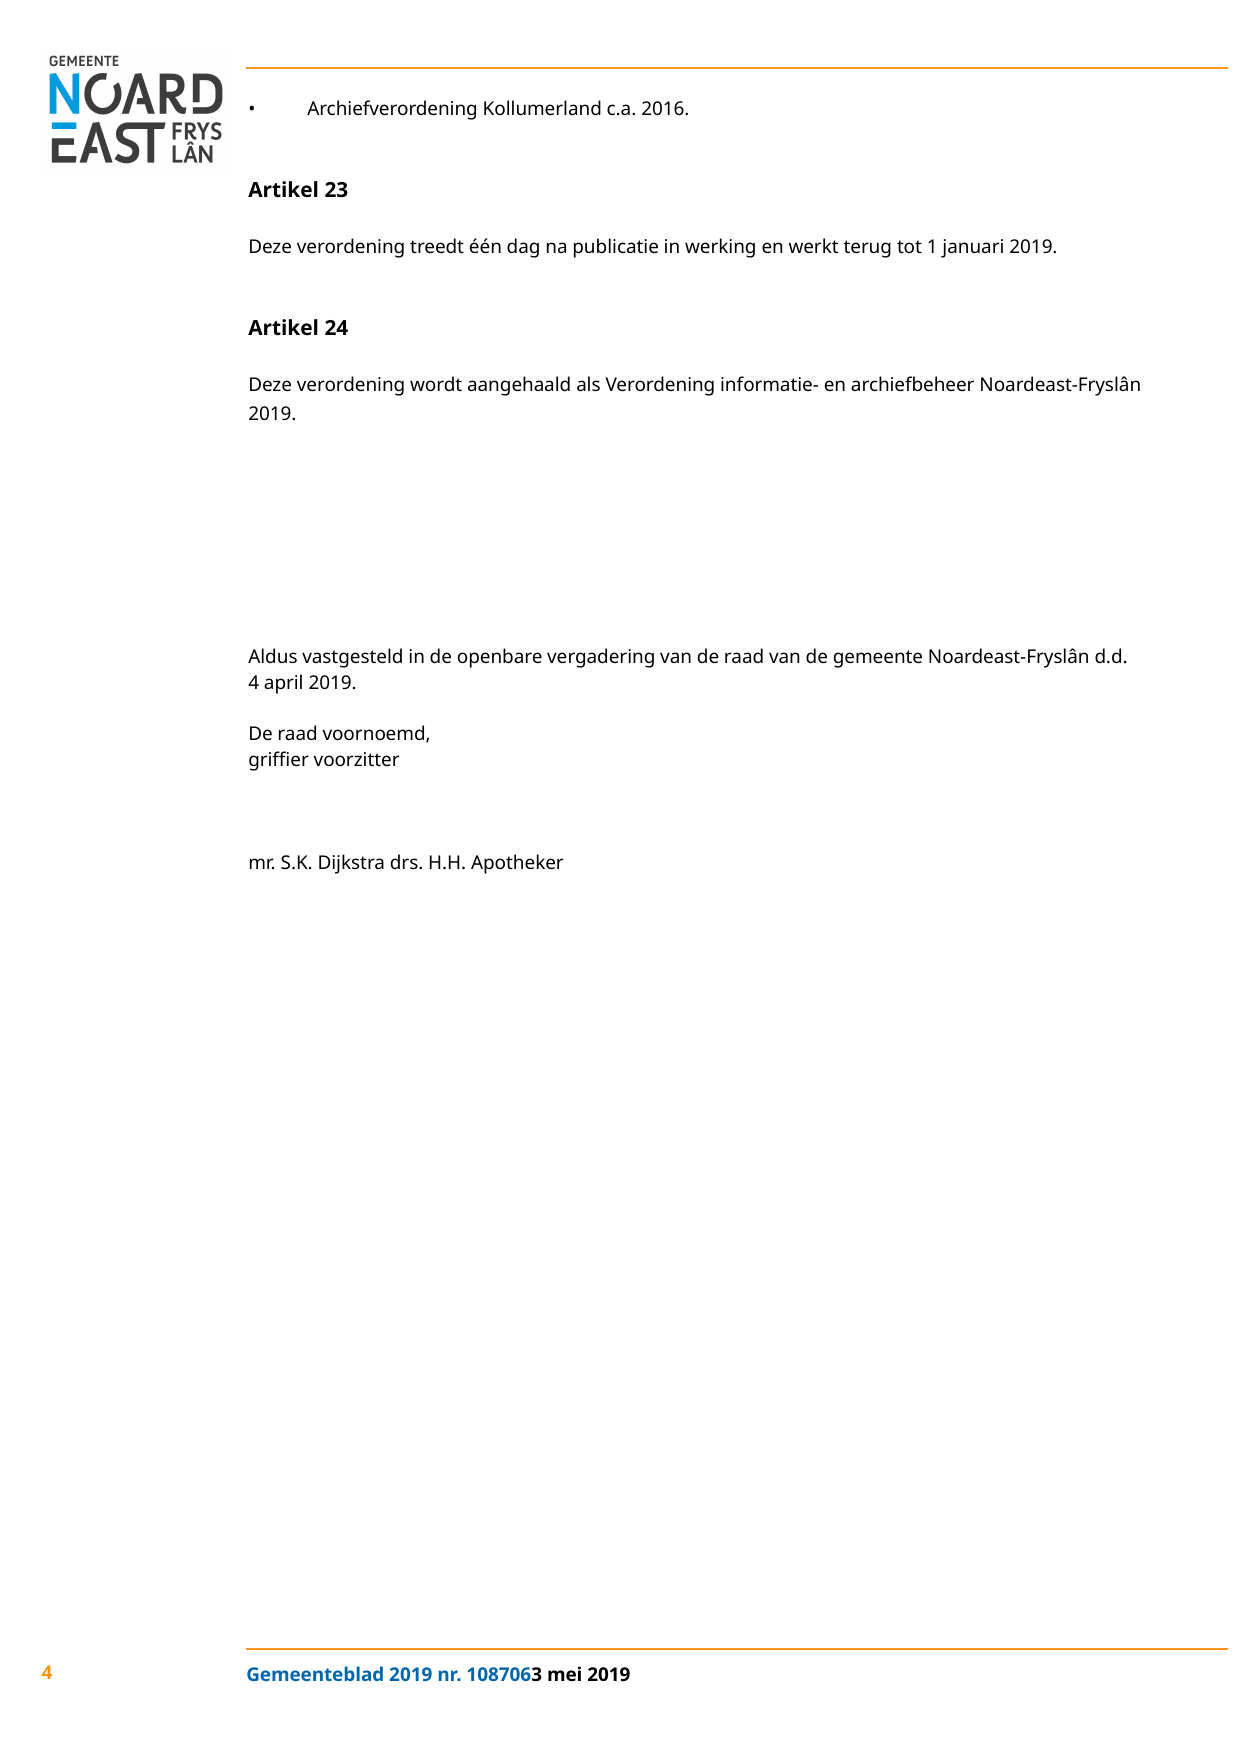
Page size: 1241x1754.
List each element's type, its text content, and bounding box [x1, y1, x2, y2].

text Aldus vastgesteld in de openbare vergadering van de raad van de gemeente Noardeast-Fryslân d.d. [248, 643, 1152, 669]
text Artikel 24 [248, 313, 1152, 341]
list Archiefverordening Kollumerland c.a. 2016. [248, 95, 1152, 121]
text Deze verordening treedt één dag na publicatie in werking en werkt terug tot 1 januari 2019. [248, 233, 1152, 258]
picture [41, 47, 231, 172]
text 4 april 2019. [248, 669, 1152, 695]
text Artikel 23 [248, 175, 1152, 203]
text De raad voornoemd, [248, 720, 1152, 746]
text griffier voorzitter [248, 746, 1152, 772]
text mr. S.K. Dijkstra drs. H.H. Apotheker [248, 849, 1152, 875]
text Deze verordening wordt aangehaald als Verordening informatie- en archiefbeheer Noardeast-Fryslân 2019. [248, 371, 1152, 426]
